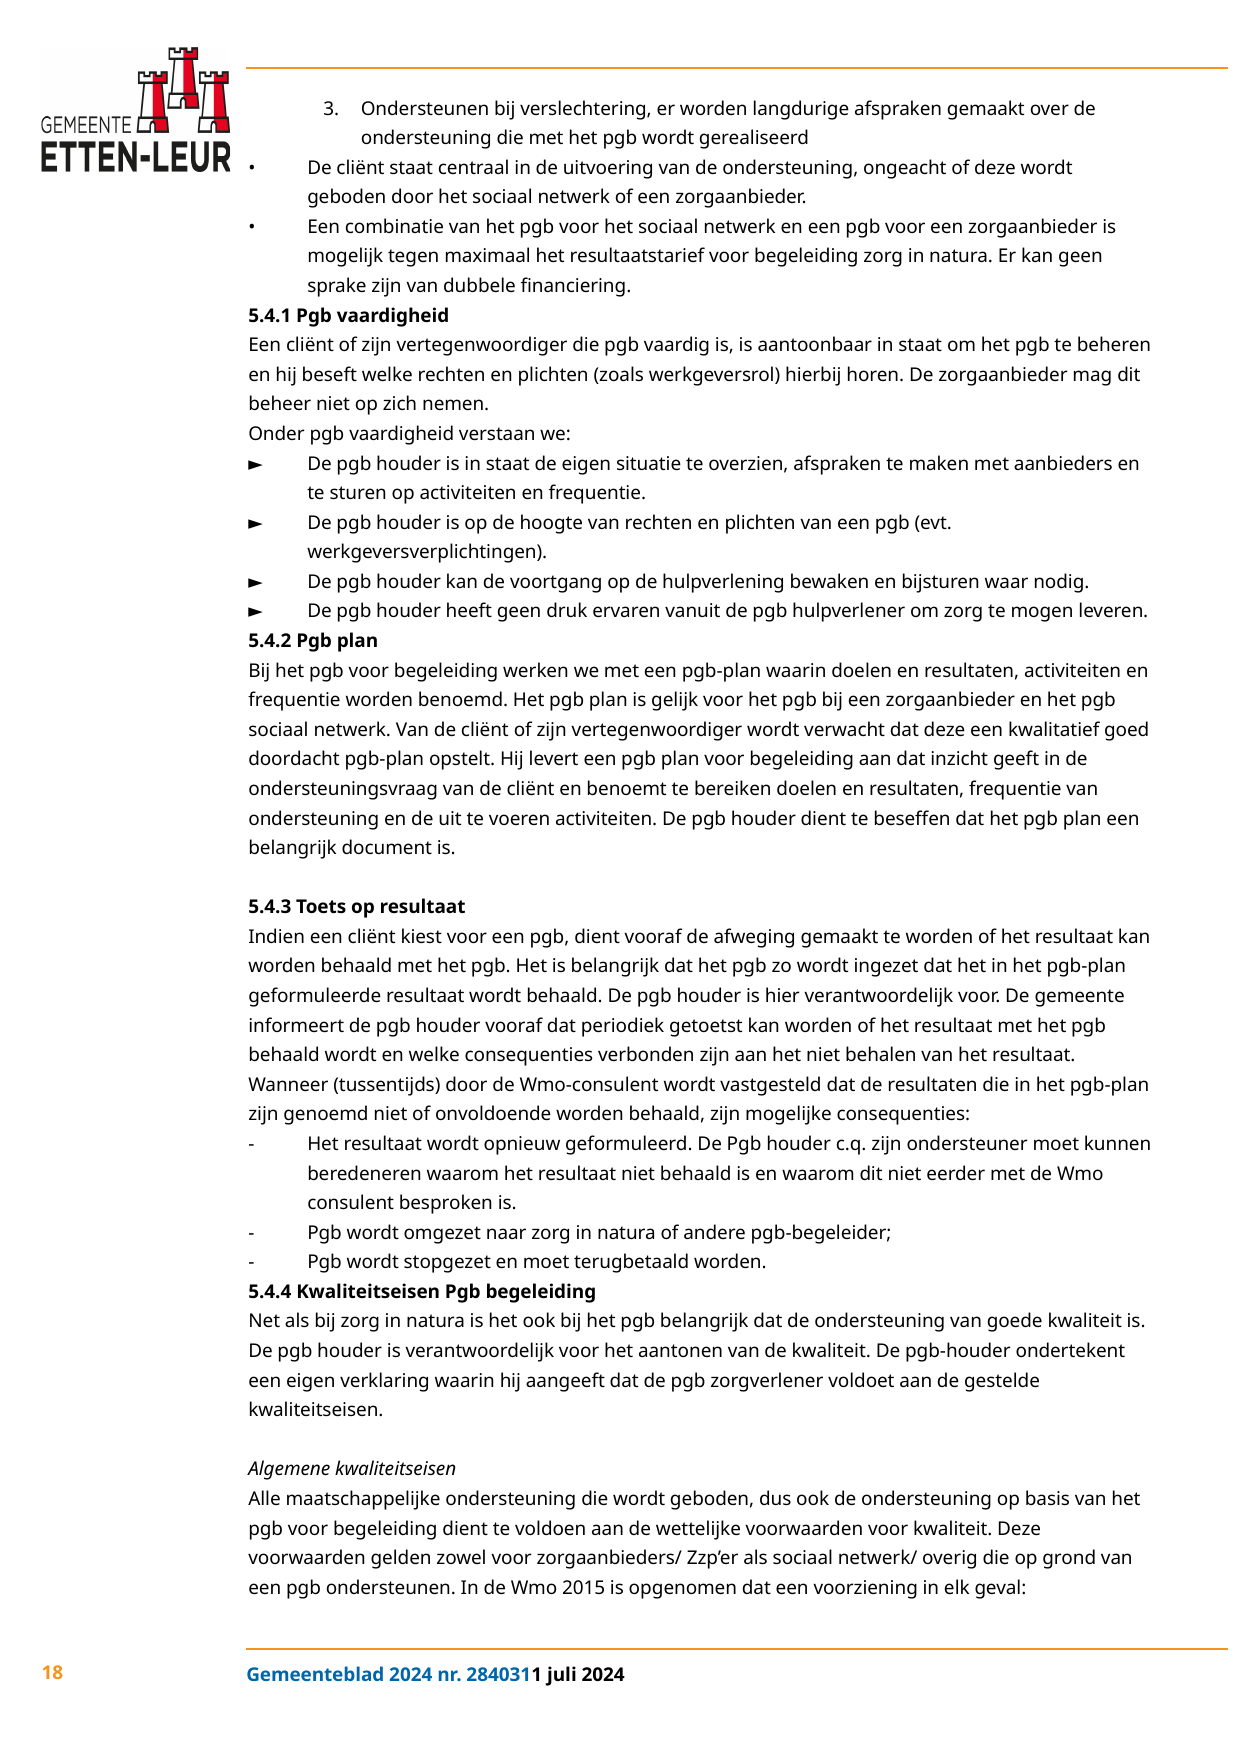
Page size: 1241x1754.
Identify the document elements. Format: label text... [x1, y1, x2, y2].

list De pgb houder heeft geen druk ervaren vanuit de pgb hulpverlener om zorg te mogen leveren. [248, 598, 1152, 623]
text 5.4.4 Kwaliteitseisen Pgb begeleiding [248, 1278, 1152, 1304]
picture [41, 47, 231, 172]
text Algemene kwaliteitseisen [248, 1456, 1152, 1481]
list De cliënt staat centraal in de uitvoering van de ondersteuning, ongeacht of deze wordt geboden door het sociaal netwerk of een zorgaanbieder. [248, 154, 1152, 209]
list Ondersteunen bij verslechtering, er worden langdurige afspraken gemaakt over de ondersteuning die met het pgb wordt gerealiseerd [323, 95, 1152, 150]
text 5.4.3 Toets op resultaat [248, 893, 1152, 919]
text 5.4.2 Pgb plan [248, 627, 1152, 653]
list De pgb houder is in staat de eigen situatie te overzien, afspraken te maken met aanbieders en te sturen op activiteiten en frequentie. [248, 450, 1152, 505]
list De pgb houder kan de voortgang op de hulpverlening bewaken en bijsturen waar nodig. [248, 568, 1152, 594]
text Alle maatschappelijke ondersteuning die wordt geboden, dus ook de ondersteuning op basis van het pgb voor begeleiding dient te voldoen aan de wettelijke voorwaarden voor kwaliteit. Deze voorwaarden gelden zowel voor zorgaanbieders/ Zzp’er als sociaal netwerk/ overig die op grond van een pgb ondersteunen. In de Wmo 2015 is opgenomen dat een voorziening in elk geval: [248, 1485, 1152, 1600]
text 5.4.1 Pgb vaardigheid [248, 302, 1152, 328]
list Pgb wordt stopgezet en moet terugbetaald worden. [248, 1248, 1152, 1274]
text Een cliënt of zijn vertegenwoordiger die pgb vaardig is, is aantoonbaar in staat om het pgb te beheren en hij beseft welke rechten en plichten (zoals werkgeversrol) hierbij horen. De zorgaanbieder mag dit beheer niet op zich nemen. [248, 331, 1152, 416]
text Bij het pgb voor begeleiding werken we met een pgb-plan waarin doelen en resultaten, activiteiten en frequentie worden benoemd. Het pgb plan is gelijk voor het pgb bij een zorgaanbieder en het pgb sociaal netwerk. Van de cliënt of zijn vertegenwoordiger wordt verwacht dat deze een kwalitatief goed doordacht pgb-plan opstelt. Hij levert een pgb plan voor begeleiding aan dat inzicht geeft in de ondersteuningsvraag van de cliënt en benoemt te bereiken doelen en resultaten, frequentie van ondersteuning en de uit te voeren activiteiten. De pgb houder dient te beseffen dat het pgb plan een belangrijk document is. [248, 657, 1152, 860]
list Pgb wordt omgezet naar zorg in natura of andere pgb-begeleider; [248, 1219, 1152, 1245]
text Indien een cliënt kiest voor een pgb, dient vooraf de afweging gemaakt te worden of het resultaat kan worden behaald met het pgb. Het is belangrijk dat het pgb zo wordt ingezet dat het in het pgb-plan geformuleerde resultaat wordt behaald. De pgb houder is hier verantwoordelijk voor. De gemeente informeert de pgb houder vooraf dat periodiek getoetst kan worden of het resultaat met het pgb behaald wordt en welke consequenties verbonden zijn aan het niet behalen van het resultaat. Wanneer (tussentijds) door de Wmo-consulent wordt vastgesteld dat de resultaten die in het pgb-plan zijn genoemd niet of onvoldoende worden behaald, zijn mogelijke consequenties: [248, 923, 1152, 1126]
list De pgb houder is op de hoogte van rechten en plichten van een pgb (evt. werkgeversverplichtingen). [248, 509, 1152, 564]
text Onder pgb vaardigheid verstaan we: [248, 420, 1152, 446]
text Net als bij zorg in natura is het ook bij het pgb belangrijk dat de ondersteuning van goede kwaliteit is. De pgb houder is verantwoordelijk voor het aantonen van de kwaliteit. De pgb-houder ondertekent een eigen verklaring waarin hij aangeeft dat de pgb zorgverlener voldoet aan de gestelde kwaliteitseisen. [248, 1308, 1152, 1422]
list Een combinatie van het pgb voor het sociaal netwerk en een pgb voor een zorgaanbieder is mogelijk tegen maximaal het resultaatstarief voor begeleiding zorg in natura. Er kan geen sprake zijn van dubbele financiering. [248, 213, 1152, 298]
list Het resultaat wordt opnieuw geformuleerd. De Pgb houder c.q. zijn ondersteuner moet kunnen beredeneren waarom het resultaat niet behaald is en waarom dit niet eerder met de Wmo consulent besproken is. [248, 1130, 1152, 1215]
